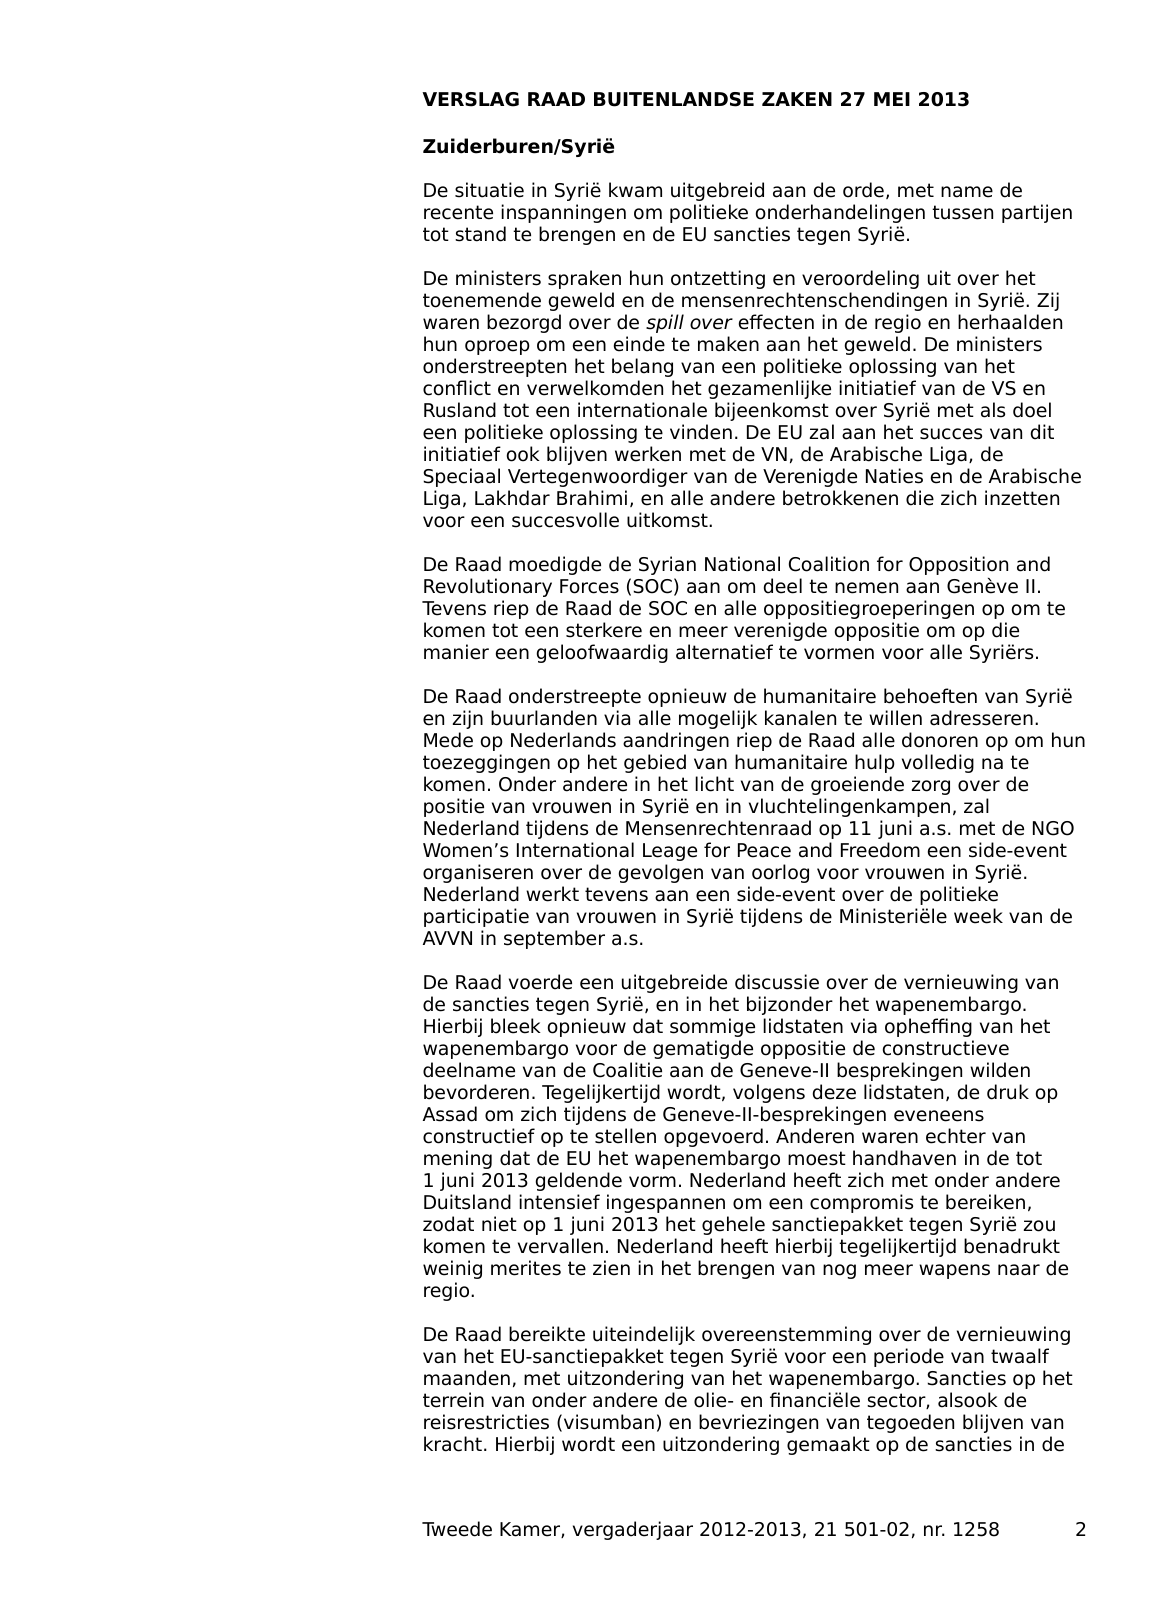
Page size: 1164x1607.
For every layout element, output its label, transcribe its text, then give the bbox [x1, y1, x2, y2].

text De ministers spraken hun ontzetting en veroordeling uit over het toenemende geweld en de mensenrechtenschendingen in Syrië. Zij waren bezorgd over de spill over effecten in de regio en herhaalden hun oproep om een einde te maken aan het geweld. De ministers onderstreepten het belang van een politieke oplossing van het conflict en verwelkomden het gezamenlijke initiatief van de VS en Rusland tot een internationale bijeenkomst over Syrië met als doel een politieke oplossing te vinden. De EU zal aan het succes van dit initiatief ook blijven werken met de VN, de Arabische Liga, de Speciaal Vertegenwoordiger van de Verenigde Naties en de Arabische Liga, Lakhdar Brahimi, en alle andere betrokkenen die zich inzetten voor een succesvolle uitkomst. [422, 268, 1087, 532]
text De Raad voerde een uitgebreide discussie over de vernieuwing van de sancties tegen Syrië, en in het bijzonder het wapenembargo. Hierbij bleek opnieuw dat sommige lidstaten via opheffing van het wapenembargo voor de gematigde oppositie de constructieve deelname van de Coalitie aan de Geneve-II besprekingen wilden bevorderen. Tegelijkertijd wordt, volgens deze lidstaten, de druk op Assad om zich tijdens de Geneve-II-besprekingen eveneens constructief op te stellen opgevoerd. Anderen waren echter van mening dat de EU het wapenembargo moest handhaven in de tot 1 juni 2013 geldende vorm. Nederland heeft zich met onder andere Duitsland intensief ingespannen om een compromis te bereiken, zodat niet op 1 juni 2013 het gehele sanctiepakket tegen Syrië zou komen te vervallen. Nederland heeft hierbij tegelijkertijd benadrukt weinig merites te zien in het brengen van nog meer wapens naar de regio. [422, 972, 1087, 1302]
text De Raad moedigde de Syrian National Coalition for Opposition and Revolutionary Forces (SOC) aan om deel te nemen aan Genève II. Tevens riep de Raad de SOC en alle oppositiegroeperingen op om te komen tot een sterkere en meer verenigde oppositie om op die manier een geloofwaardig alternatief te vormen voor alle Syriërs. [422, 554, 1087, 664]
text De Raad bereikte uiteindelijk overeenstemming over de vernieuwing van het EU-sanctiepakket tegen Syrië voor een periode van twaalf maanden, met uitzondering van het wapenembargo. Sancties op het terrein van onder andere de olie- en financiële sector, alsook de reisrestricties (visumban) en bevriezingen van tegoeden blijven van kracht. Hierbij wordt een uitzondering gemaakt op de sancties in de [422, 1324, 1087, 1456]
subtitle Zuiderburen/Syrië [422, 136, 1087, 158]
subtitle VERSLAG RAAD BUITENLANDSE ZAKEN 27 MEI 2013 [422, 89, 1087, 111]
text De situatie in Syrië kwam uitgebreid aan de orde, met name de recente inspanningen om politieke onderhandelingen tussen partijen tot stand te brengen en de EU sancties tegen Syrië. [422, 180, 1087, 246]
text De Raad onderstreepte opnieuw de humanitaire behoeften van Syrië en zijn buurlanden via alle mogelijk kanalen te willen adresseren. Mede op Nederlands aandringen riep de Raad alle donoren op om hun toezeggingen op het gebied van humanitaire hulp volledig na te komen. Onder andere in het licht van de groeiende zorg over de positie van vrouwen in Syrië en in vluchtelingenkampen, zal Nederland tijdens de Mensenrechtenraad op 11 juni a.s. met de NGO Women’s International Leage for Peace and Freedom een side-event organiseren over de gevolgen van oorlog voor vrouwen in Syrië. Nederland werkt tevens aan een side-event over de politieke participatie van vrouwen in Syrië tijdens de Ministeriële week van de AVVN in september a.s. [422, 686, 1087, 950]
